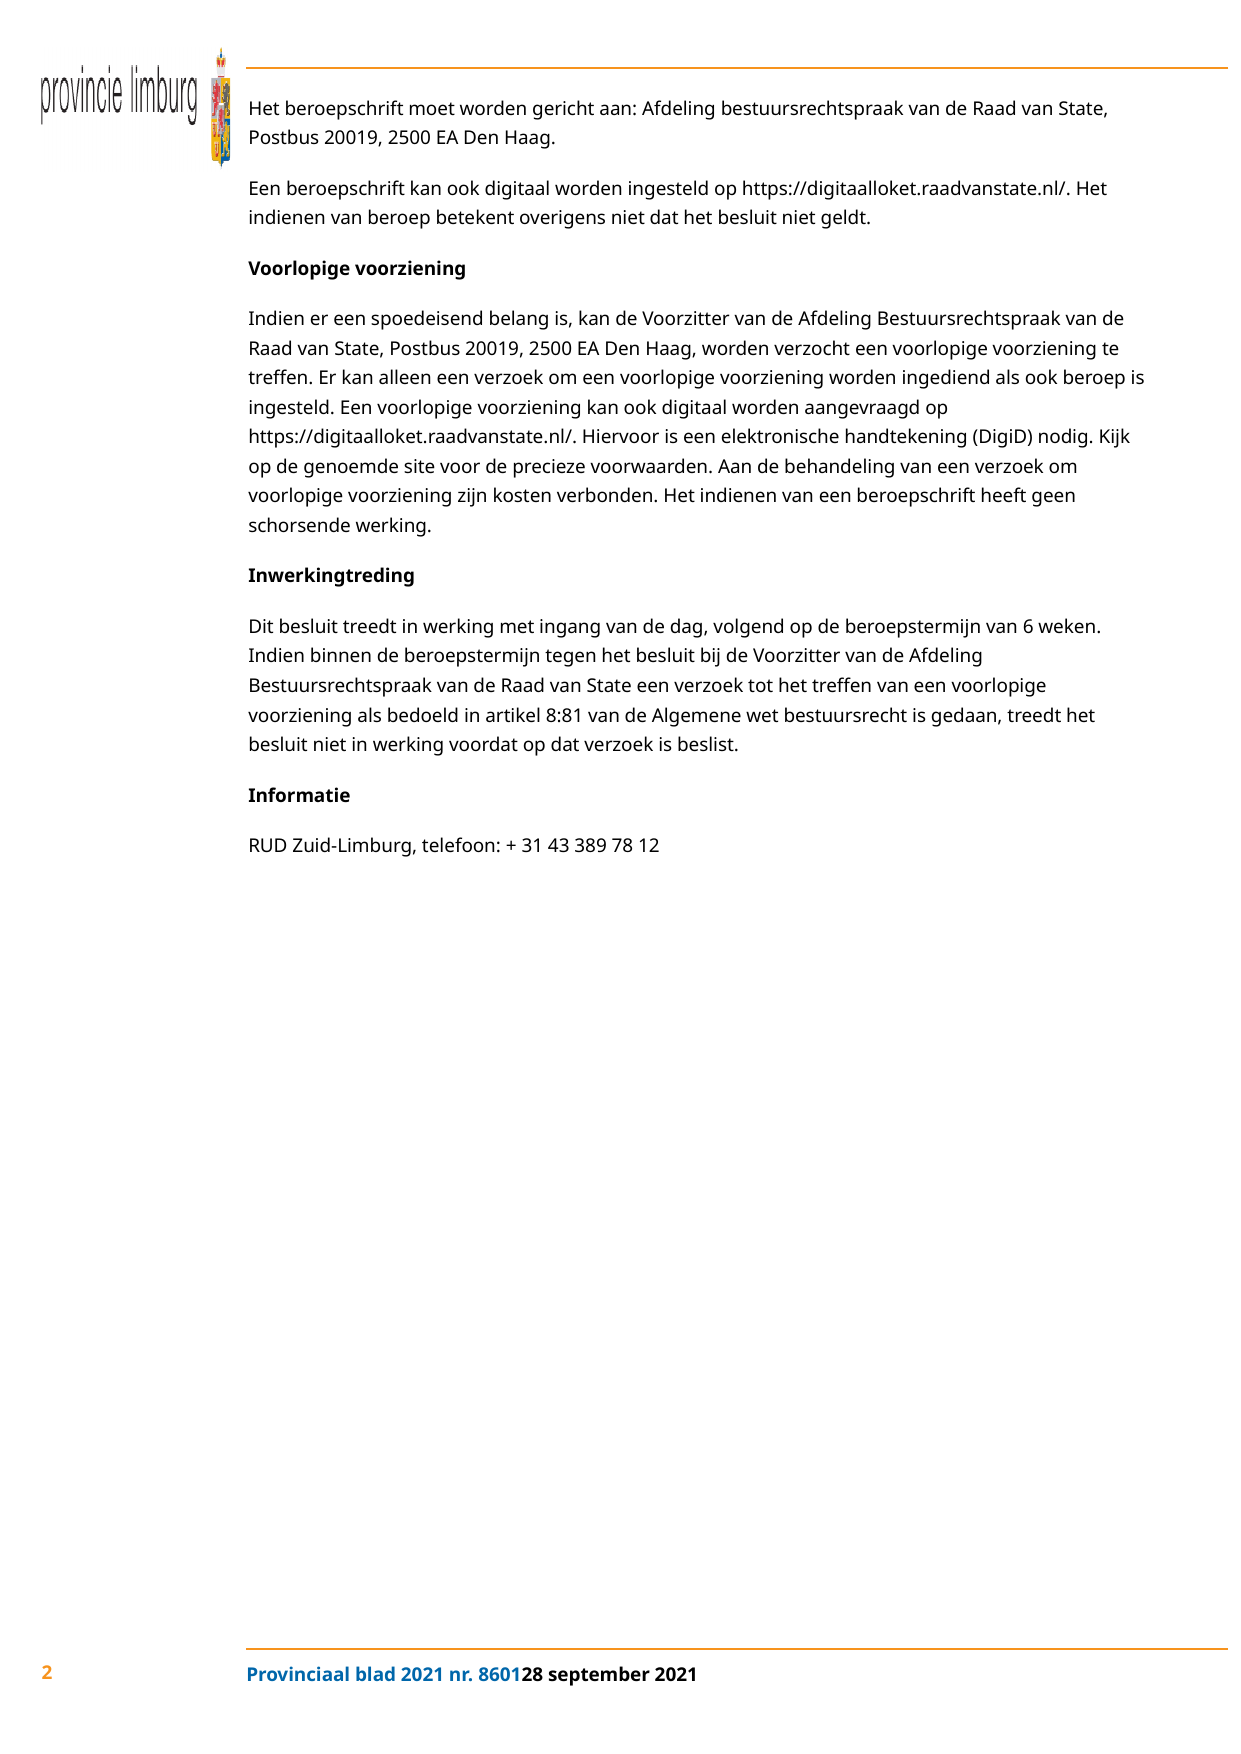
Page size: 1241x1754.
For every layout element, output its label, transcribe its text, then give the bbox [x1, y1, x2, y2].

text Informatie [248, 782, 1152, 808]
text Het beroepschrift moet worden gericht aan: Afdeling bestuursrechtspraak van de Raad van State, Postbus 20019, 2500 EA Den Haag. [248, 95, 1152, 150]
text Voorlopige voorziening [248, 255, 1152, 281]
text Een beroepschrift kan ook digitaal worden ingesteld op https://digitaalloket.raadvanstate.nl/. Het indienen van beroep betekent overigens niet dat het besluit niet geldt. [248, 175, 1152, 230]
text Indien er een spoedeisend belang is, kan de Voorzitter van de Afdeling Bestuursrechtspraak van de Raad van State, Postbus 20019, 2500 EA Den Haag, worden verzocht een voorlopige voorziening te treffen. Er kan alleen een verzoek om een voorlopige voorziening worden ingediend als ook beroep is ingesteld. Een voorlopige voorziening kan ook digitaal worden aangevraagd op https://digitaalloket.raadvanstate.nl/. Hiervoor is een elektronische handtekening (DigiD) nodig. Kijk op de genoemde site voor de precieze voorwaarden. Aan de behandeling van een verzoek om voorlopige voorziening zijn kosten verbonden. Het indienen van een beroepschrift heeft geen schorsende werking. [248, 305, 1152, 538]
text Inwerkingtreding [248, 563, 1152, 588]
text Dit besluit treedt in werking met ingang van de dag, volgend op de beroepstermijn van 6 weken. Indien binnen de beroepstermijn tegen het besluit bij de Voorzitter van de Afdeling Bestuursrechtspraak van de Raad van State een verzoek tot het treffen van een voorlopige voorziening als bedoeld in artikel 8:81 van de Algemene wet bestuursrecht is gedaan, treedt het besluit niet in werking voordat op dat verzoek is beslist. [248, 613, 1152, 757]
text RUD Zuid-Limburg, telefoon: + 31 43 389 78 12 [248, 832, 1152, 858]
picture [41, 47, 231, 172]
